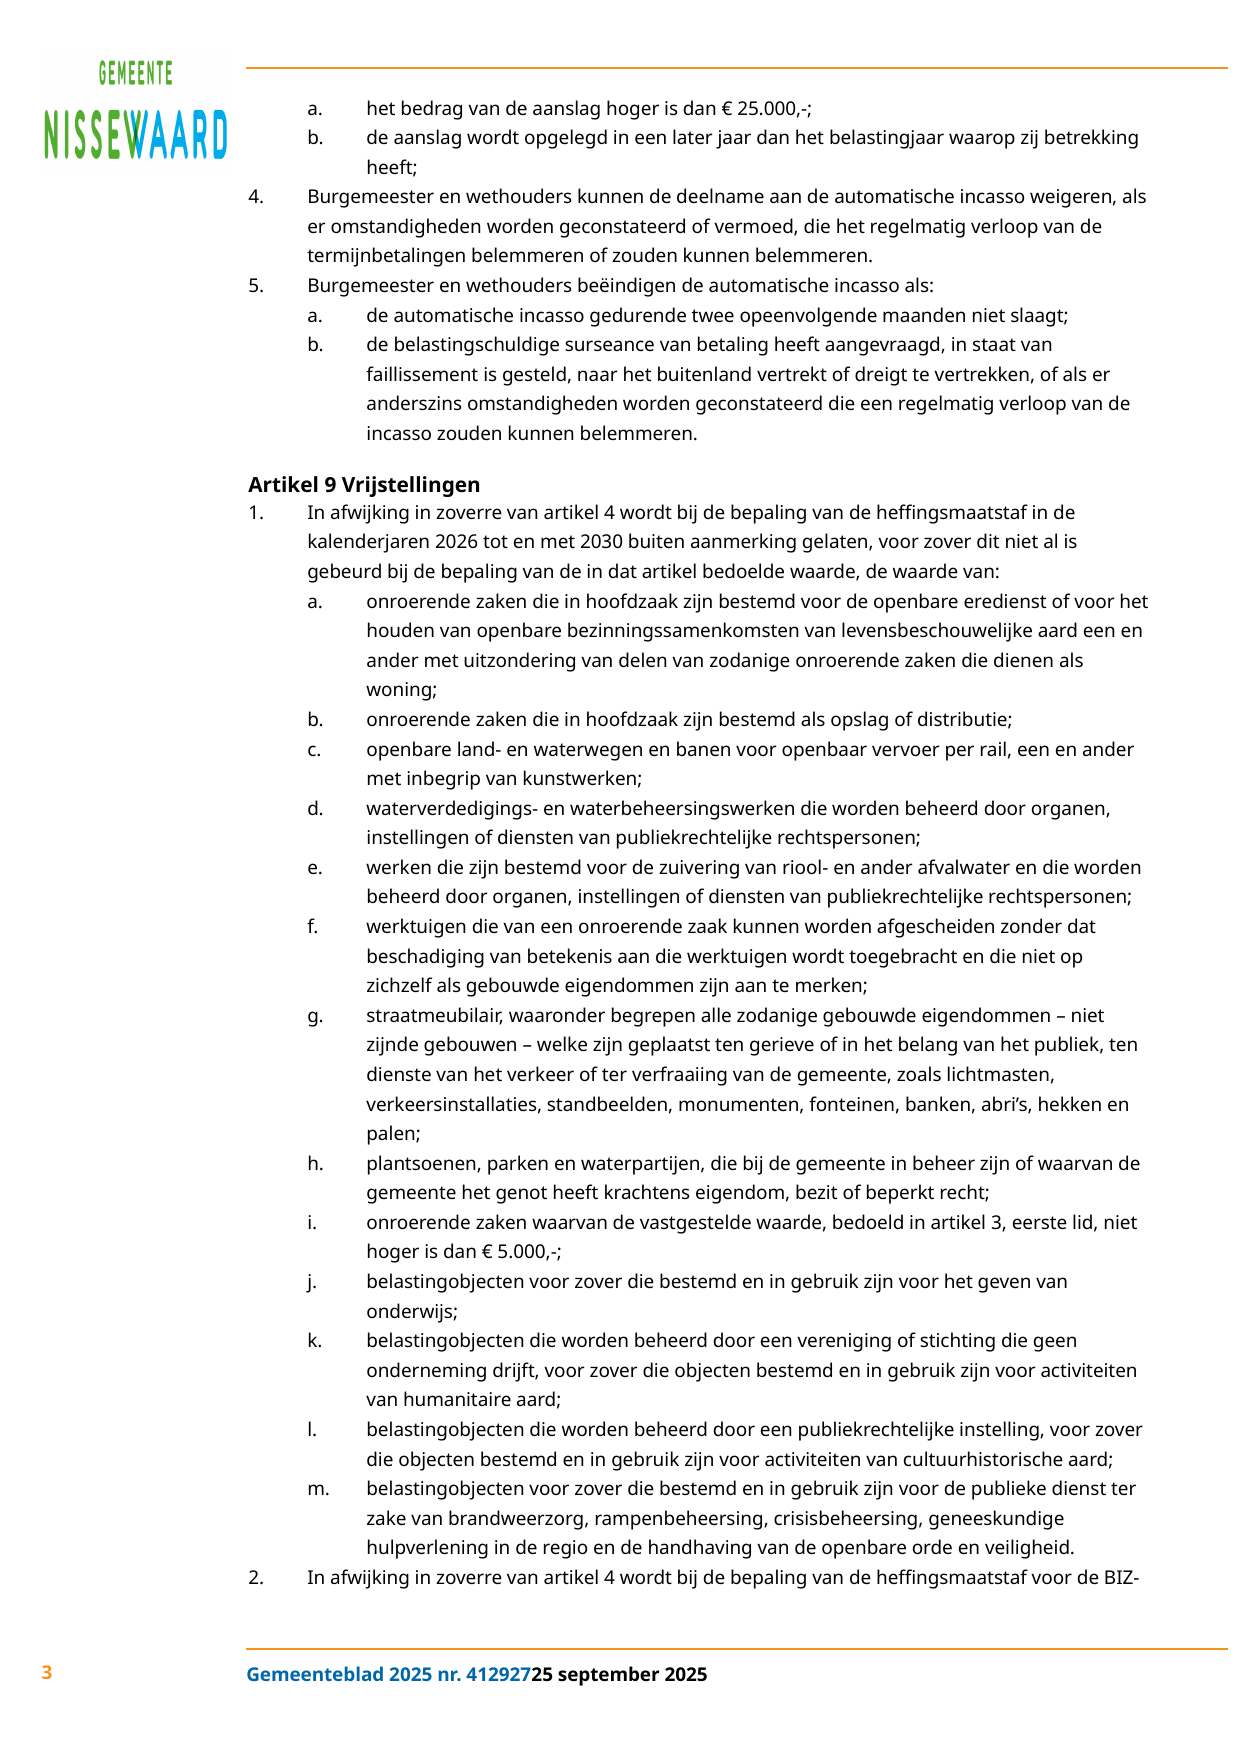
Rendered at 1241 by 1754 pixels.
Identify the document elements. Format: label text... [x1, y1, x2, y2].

list onroerende zaken die in hoofdzaak zijn bestemd als opslag of distributie; [307, 706, 1152, 732]
list werktuigen die van een onroerende zaak kunnen worden afgescheiden zonder dat beschadiging van betekenis aan die werktuigen wordt toegebracht en die niet op zichzelf als gebouwde eigendommen zijn aan te merken; [307, 913, 1152, 998]
text Artikel 9 Vrijstellingen [248, 471, 1152, 499]
list plantsoenen, parken en waterpartijen, die bij de gemeente in beheer zijn of waarvan de gemeente het genot heeft krachtens eigendom, bezit of beperkt recht; [307, 1150, 1152, 1205]
list belastingobjecten die worden beheerd door een publiekrechtelijke instelling, voor zover die objecten bestemd en in gebruik zijn voor activiteiten van cultuurhistorische aard; [307, 1416, 1152, 1471]
list Burgemeester en wethouders beëindigen de automatische incasso als: [248, 272, 1152, 298]
list onroerende zaken waarvan de vastgestelde waarde, bedoeld in artikel 3, eerste lid, niet hoger is dan € 5.000,-; [307, 1209, 1152, 1264]
list de aanslag wordt opgelegd in een later jaar dan het belastingjaar waarop zij betrekking heeft; [307, 124, 1152, 180]
list belastingobjecten voor zover die bestemd en in gebruik zijn voor het geven van onderwijs; [307, 1268, 1152, 1323]
list belastingobjecten voor zover die bestemd en in gebruik zijn voor de publieke dienst ter zake van brandweerzorg, rampenbeheersing, crisisbeheersing, geneeskundige hulpverlening in de regio en de handhaving van de openbare orde en veiligheid. [307, 1475, 1152, 1560]
list In afwijking in zoverre van artikel 4 wordt bij de bepaling van de heffingsmaatstaf voor de BIZ- [248, 1564, 1152, 1590]
list het bedrag van de aanslag hoger is dan € 25.000,-; [307, 95, 1152, 121]
list belastingobjecten die worden beheerd door een vereniging of stichting die geen onderneming drijft, voor zover die objecten bestemd en in gebruik zijn voor activiteiten van humanitaire aard; [307, 1327, 1152, 1412]
list onroerende zaken die in hoofdzaak zijn bestemd voor de openbare eredienst of voor het houden van openbare bezinningssamenkomsten van levensbeschouwelijke aard een en ander met uitzondering van delen van zodanige onroerende zaken die dienen als woning; [307, 588, 1152, 702]
list openbare land- en waterwegen en banen voor openbaar vervoer per rail, een en ander met inbegrip van kunstwerken; [307, 736, 1152, 791]
list In afwijking in zoverre van artikel 4 wordt bij de bepaling van de heffingsmaatstaf in de kalenderjaren 2026 tot en met 2030 buiten aanmerking gelaten, voor zover dit niet al is gebeurd bij de bepaling van de in dat artikel bedoelde waarde, de waarde van: [248, 499, 1152, 584]
list straatmeubilair, waaronder begrepen alle zodanige gebouwde eigendommen – niet zijnde gebouwen – welke zijn geplaatst ten gerieve of in het belang van het publiek, ten dienste van het verkeer of ter verfraaiing van de gemeente, zoals lichtmasten, verkeersinstallaties, standbeelden, monumenten, fonteinen, banken, abri’s, hekken en palen; [307, 1002, 1152, 1146]
list de belastingschuldige surseance van betaling heeft aangevraagd, in staat van faillissement is gesteld, naar het buitenland vertrekt of dreigt te vertrekken, of als er anderszins omstandigheden worden geconstateerd die een regelmatig verloop van de incasso zouden kunnen belemmeren. [307, 331, 1152, 446]
list Burgemeester en wethouders kunnen de deelname aan de automatische incasso weigeren, als er omstandigheden worden geconstateerd of vermoed, die het regelmatig verloop van de termijnbetalingen belemmeren of zouden kunnen belemmeren. [248, 183, 1152, 268]
picture [41, 47, 231, 172]
list waterverdedigings- en waterbeheersingswerken die worden beheerd door organen, instellingen of diensten van publiekrechtelijke rechtspersonen; [307, 795, 1152, 850]
list werken die zijn bestemd voor de zuivering van riool- en ander afvalwater en die worden beheerd door organen, instellingen of diensten van publiekrechtelijke rechtspersonen; [307, 854, 1152, 909]
list de automatische incasso gedurende twee opeenvolgende maanden niet slaagt; [307, 302, 1152, 328]
